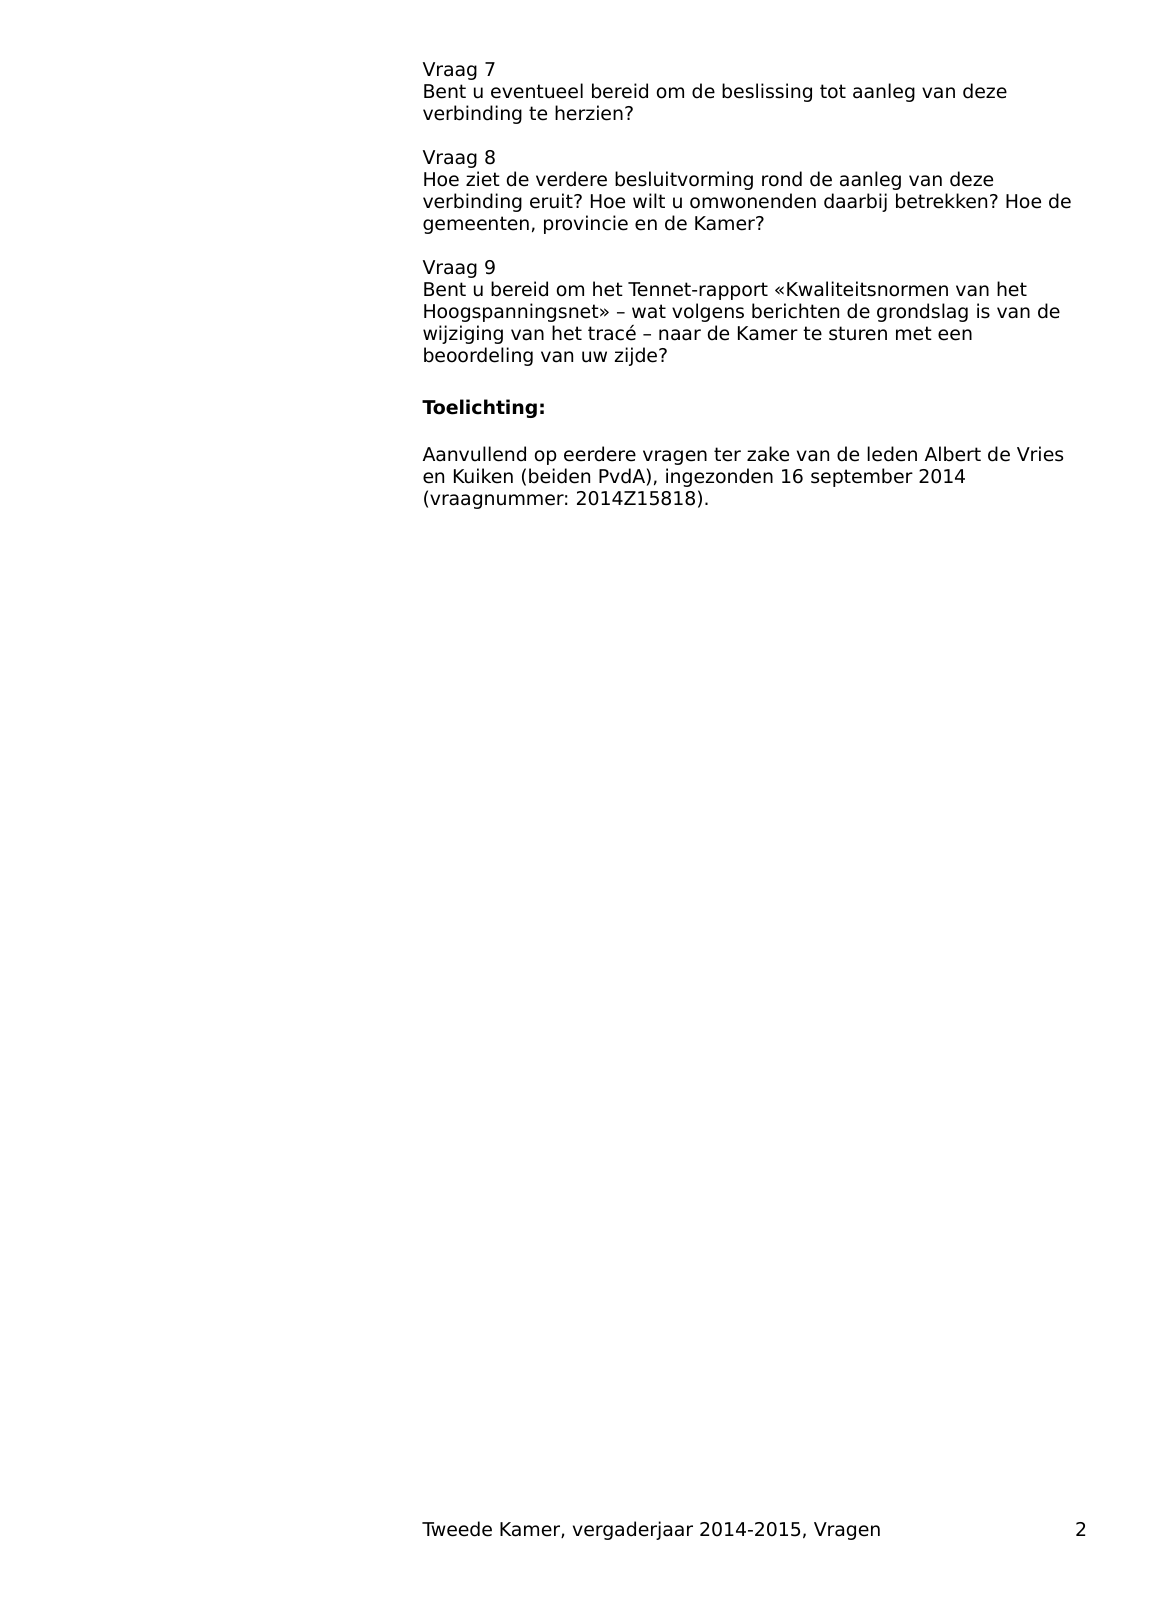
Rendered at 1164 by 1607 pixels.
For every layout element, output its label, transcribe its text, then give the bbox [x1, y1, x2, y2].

text Vraag 9 [422, 257, 1087, 279]
text Hoe ziet de verdere besluitvorming rond de aanleg van deze verbinding eruit? Hoe wilt u omwonenden daarbij betrekken? Hoe de gemeenten, provincie en de Kamer? [422, 169, 1087, 235]
text Aanvullend op eerdere vragen ter zake van de leden Albert de Vries en Kuiken (beiden PvdA), ingezonden 16 september 2014 (vraagnummer: 2014Z15818). [422, 444, 1087, 510]
text Vraag 8 [422, 147, 1087, 169]
subtitle Toelichting: [422, 397, 1087, 419]
text Bent u bereid om het Tennet-rapport «Kwaliteitsnormen van het Hoogspanningsnet» – wat volgens berichten de grondslag is van de wijziging van het tracé – naar de Kamer te sturen met een beoordeling van uw zijde? [422, 279, 1087, 367]
text Bent u eventueel bereid om de beslissing tot aanleg van deze verbinding te herzien? [422, 81, 1087, 125]
text Vraag 7 [422, 59, 1087, 81]
